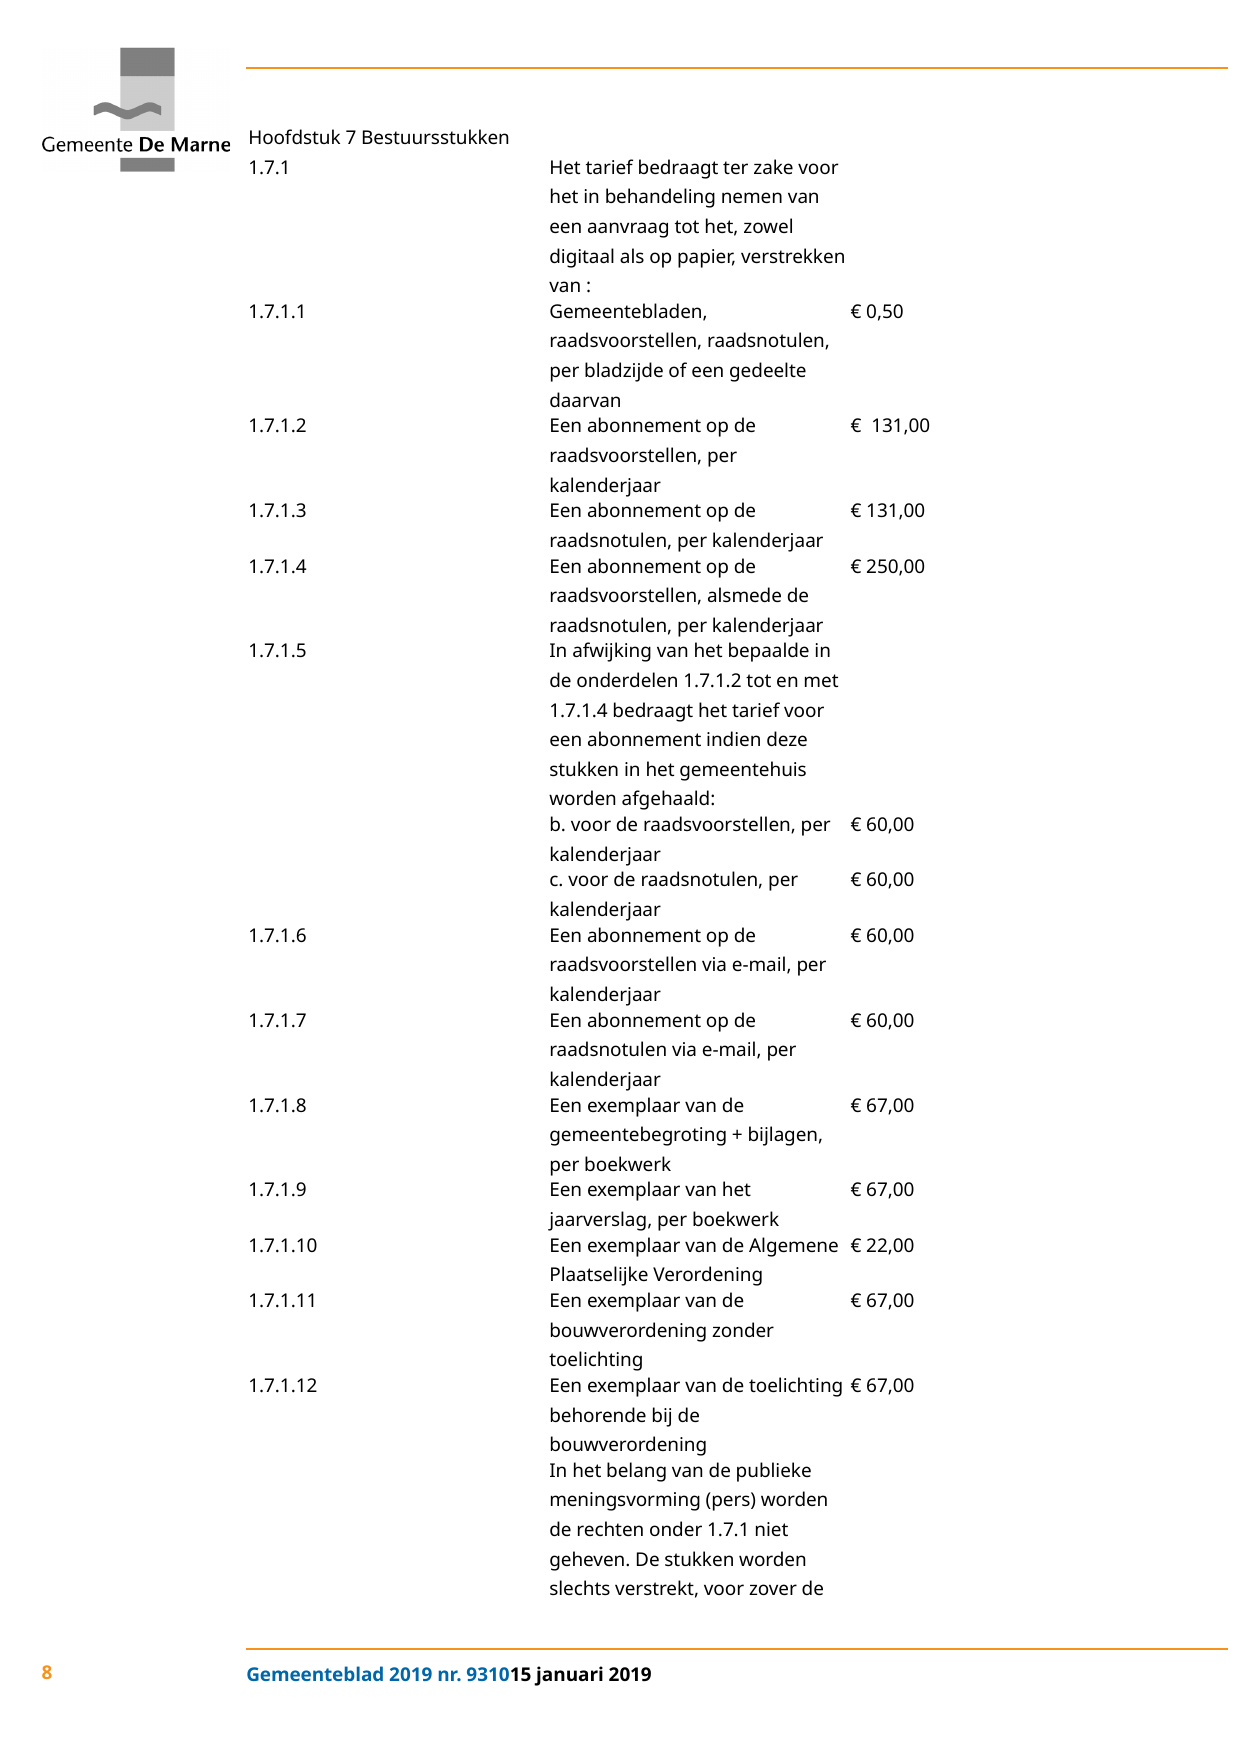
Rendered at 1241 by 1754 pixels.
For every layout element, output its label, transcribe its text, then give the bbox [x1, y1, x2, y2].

table_cell Een exemplaar van de gemeentebegroting + bijlagen, per boekwerk [549, 1092, 850, 1177]
table_cell Gemeentebladen, raadsvoorstellen, raadsnotulen, per bladzijde of een gedeelte daarvan [549, 298, 850, 413]
table_cell Een exemplaar van de Algemene Plaatselijke Verordening [549, 1232, 850, 1287]
table_cell 1.7.1.5 [248, 638, 549, 811]
table_cell 1.7.1.8 [248, 1092, 549, 1177]
table_cell € 60,00 [850, 811, 1152, 867]
table_cell € 22,00 [850, 1232, 1152, 1287]
table_cell Een abonnement op de raadsnotulen, per kalenderjaar [549, 498, 850, 553]
table_cell 1.7.1.10 [248, 1232, 549, 1287]
table_cell 1.7.1.1 [248, 298, 549, 413]
table_header Het tarief bedraagt ter zake voor het in behandeling nemen van een aanvraag tot het, zowel digitaal als op papier, verstrekken van : [549, 154, 850, 298]
table_cell € 131,00 [850, 498, 1152, 553]
table_cell Een exemplaar van de bouwverordening zonder toelichting [549, 1287, 850, 1372]
table_cell 1.7.1.3 [248, 498, 549, 553]
table_cell 1.7.1.9 [248, 1177, 549, 1232]
table_cell Een exemplaar van het jaarverslag, per boekwerk [549, 1177, 850, 1232]
table_cell € 131,00 [850, 413, 1152, 497]
table_cell 1.7.1.11 [248, 1287, 549, 1372]
table_cell 1.7.1.7 [248, 1007, 549, 1092]
table_cell In het belang van de publieke meningsvorming (pers) worden de rechten onder 1.7.1 niet geheven. De stukken worden slechts verstrekt, voor zover de [549, 1457, 850, 1601]
table_cell [248, 867, 549, 922]
table_cell 1.7.1.4 [248, 553, 549, 638]
table_cell b. voor de raadsvoorstellen, per kalenderjaar [549, 811, 850, 867]
table_cell Een abonnement op de raadsvoorstellen, per kalenderjaar [549, 413, 850, 497]
table_cell Een abonnement op de raadsnotulen via e-mail, per kalenderjaar [549, 1007, 850, 1092]
table_cell 1.7.1.2 [248, 413, 549, 497]
table_cell [248, 1457, 549, 1601]
table_cell In afwijking van het bepaalde in de onderdelen 1.7.1.2 tot en met 1.7.1.4 bedraagt het tarief voor een abonnement indien deze stukken in het gemeentehuis worden afgehaald: [549, 638, 850, 811]
table_cell Een abonnement op de raadsvoorstellen via e-mail, per kalenderjaar [549, 922, 850, 1007]
table_cell 1.7.1.6 [248, 922, 549, 1007]
table_cell [248, 811, 549, 867]
table_cell € 60,00 [850, 867, 1152, 922]
table_cell € 67,00 [850, 1092, 1152, 1177]
table_cell € 60,00 [850, 922, 1152, 1007]
picture [41, 47, 231, 172]
table_cell € 67,00 [850, 1287, 1152, 1372]
table_cell [850, 1457, 1152, 1601]
table_cell € 250,00 [850, 553, 1152, 638]
text Hoofdstuk 7 Bestuursstukken [248, 124, 1152, 150]
table_cell [850, 638, 1152, 811]
table_cell Een abonnement op de raadsvoorstellen, alsmede de raadsnotulen, per kalenderjaar [549, 553, 850, 638]
table_cell € 0,50 [850, 298, 1152, 413]
table_cell 1.7.1.12 [248, 1372, 549, 1457]
table_header 1.7.1 [248, 154, 549, 298]
table_cell € 67,00 [850, 1177, 1152, 1232]
table_cell € 60,00 [850, 1007, 1152, 1092]
table_cell € 67,00 [850, 1372, 1152, 1457]
table_cell c. voor de raadsnotulen, per kalenderjaar [549, 867, 850, 922]
table_cell Een exemplaar van de toelichting behorende bij de bouwverordening [549, 1372, 850, 1457]
table_header [850, 154, 1152, 298]
